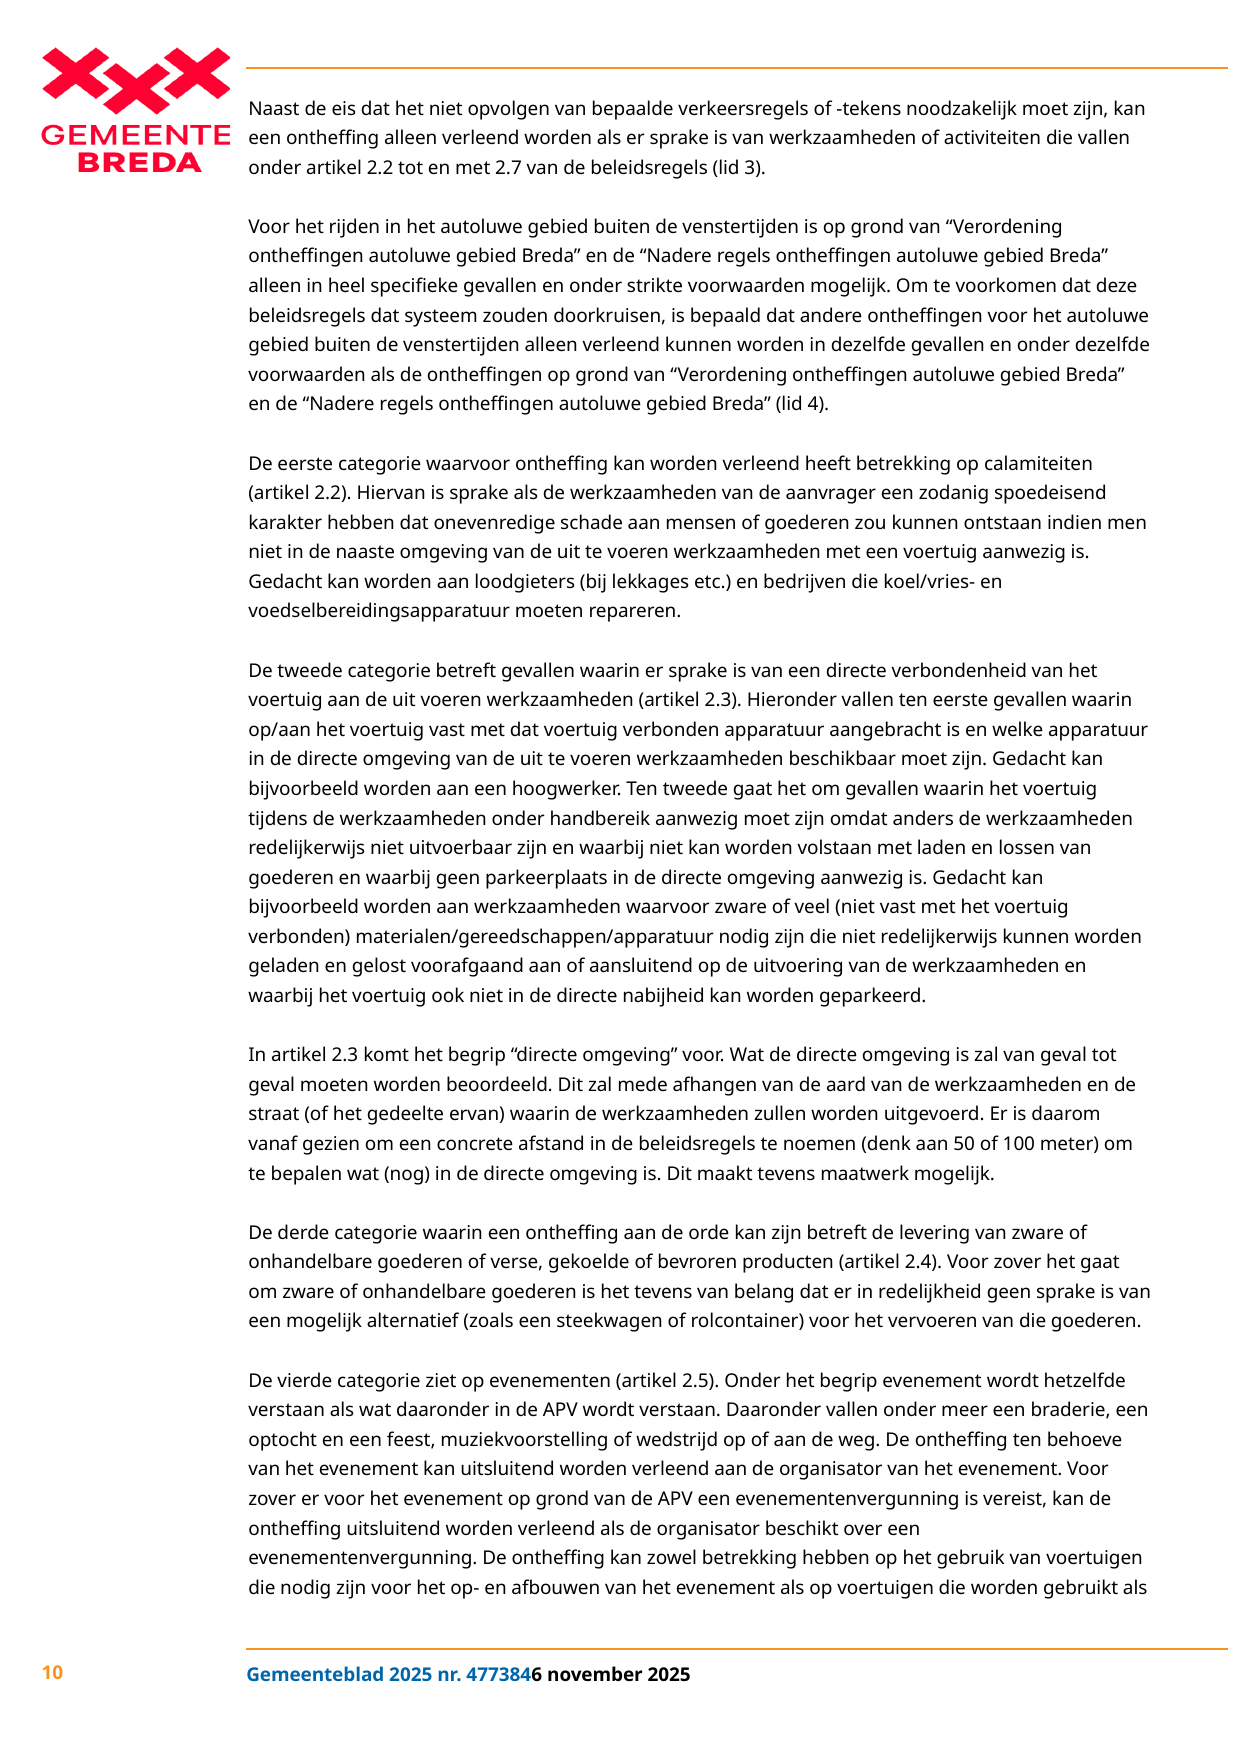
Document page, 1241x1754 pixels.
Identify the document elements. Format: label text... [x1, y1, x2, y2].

text Naast de eis dat het niet opvolgen van bepaalde verkeersregels of -tekens noodzakelijk moet zijn, kan een ontheffing alleen verleend worden als er sprake is van werkzaamheden of activiteiten die vallen onder artikel 2.2 tot en met 2.7 van de beleidsregels (lid 3). [248, 95, 1152, 180]
text De derde categorie waarin een ontheffing aan de orde kan zijn betreft de levering van zware of onhandelbare goederen of verse, gekoelde of bevroren producten (artikel 2.4). Voor zover het gaat om zware of onhandelbare goederen is het tevens van belang dat er in redelijkheid geen sprake is van een mogelijk alternatief (zoals een steekwagen of rolcontainer) voor het vervoeren van die goederen. [248, 1219, 1152, 1333]
text De eerste categorie waarvoor ontheffing kan worden verleend heeft betrekking op calamiteiten (artikel 2.2). Hiervan is sprake als de werkzaamheden van de aanvrager een zodanig spoedeisend karakter hebben dat onevenredige schade aan mensen of goederen zou kunnen ontstaan indien men niet in de naaste omgeving van de uit te voeren werkzaamheden met een voertuig aanwezig is. Gedacht kan worden aan loodgieters (bij lekkages etc.) en bedrijven die koel/vries- en voedselbereidingsapparatuur moeten repareren. [248, 450, 1152, 623]
picture [41, 47, 231, 172]
text De tweede categorie betreft gevallen waarin er sprake is van een directe verbondenheid van het voertuig aan de uit voeren werkzaamheden (artikel 2.3). Hieronder vallen ten eerste gevallen waarin op/aan het voertuig vast met dat voertuig verbonden apparatuur aangebracht is en welke apparatuur in de directe omgeving van de uit te voeren werkzaamheden beschikbaar moet zijn. Gedacht kan bijvoorbeeld worden aan een hoogwerker. Ten tweede gaat het om gevallen waarin het voertuig tijdens de werkzaamheden onder handbereik aanwezig moet zijn omdat anders de werkzaamheden redelijkerwijs niet uitvoerbaar zijn en waarbij niet kan worden volstaan met laden en lossen van goederen en waarbij geen parkeerplaats in de directe omgeving aanwezig is. Gedacht kan bijvoorbeeld worden aan werkzaamheden waarvoor zware of veel (niet vast met het voertuig verbonden) materialen/gereedschappen/apparatuur nodig zijn die niet redelijkerwijs kunnen worden geladen en gelost voorafgaand aan of aansluitend op de uitvoering van de werkzaamheden en waarbij het voertuig ook niet in de directe nabijheid kan worden geparkeerd. [248, 657, 1152, 1008]
text De vierde categorie ziet op evenementen (artikel 2.5). Onder het begrip evenement wordt hetzelfde verstaan als wat daaronder in de APV wordt verstaan. Daaronder vallen onder meer een braderie, een optocht en een feest, muziekvoorstelling of wedstrijd op of aan de weg. De ontheffing ten behoeve van het evenement kan uitsluitend worden verleend aan de organisator van het evenement. Voor zover er voor het evenement op grond van de APV een evenementenvergunning is vereist, kan de ontheffing uitsluitend worden verleend als de organisator beschikt over een evenementenvergunning. De ontheffing kan zowel betrekking hebben op het gebruik van voertuigen die nodig zijn voor het op- en afbouwen van het evenement als op voertuigen die worden gebruikt als [248, 1367, 1152, 1600]
text Voor het rijden in het autoluwe gebied buiten de venstertijden is op grond van “Verordening ontheffingen autoluwe gebied Breda” en de “Nadere regels ontheffingen autoluwe gebied Breda” alleen in heel specifieke gevallen en onder strikte voorwaarden mogelijk. Om te voorkomen dat deze beleidsregels dat systeem zouden doorkruisen, is bepaald dat andere ontheffingen voor het autoluwe gebied buiten de venstertijden alleen verleend kunnen worden in dezelfde gevallen en onder dezelfde voorwaarden als de ontheffingen op grond van “Verordening ontheffingen autoluwe gebied Breda” en de “Nadere regels ontheffingen autoluwe gebied Breda” (lid 4). [248, 213, 1152, 416]
text In artikel 2.3 komt het begrip “directe omgeving” voor. Wat de directe omgeving is zal van geval tot geval moeten worden beoordeeld. Dit zal mede afhangen van de aard van de werkzaamheden en de straat (of het gedeelte ervan) waarin de werkzaamheden zullen worden uitgevoerd. Er is daarom vanaf gezien om een concrete afstand in de beleidsregels te noemen (denk aan 50 of 100 meter) om te bepalen wat (nog) in de directe omgeving is. Dit maakt tevens maatwerk mogelijk. [248, 1041, 1152, 1186]
